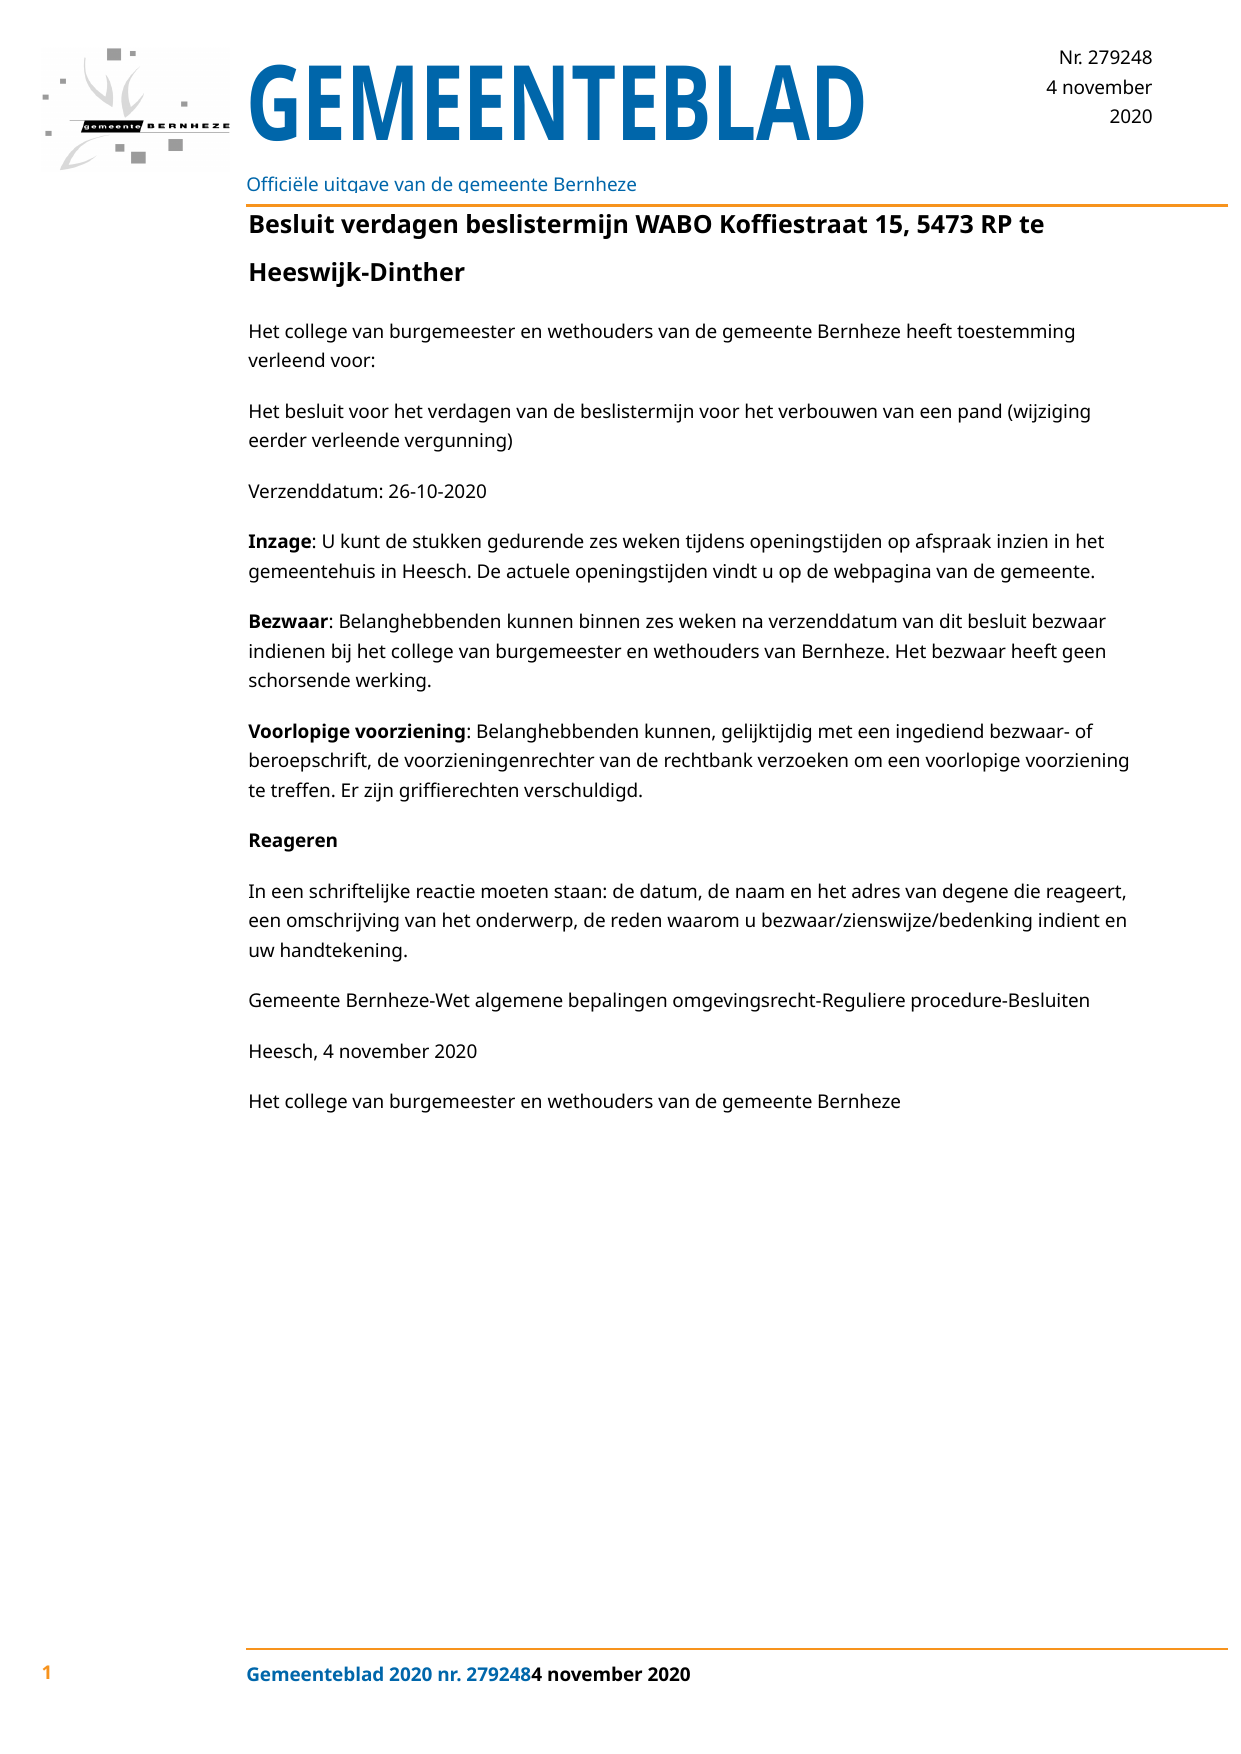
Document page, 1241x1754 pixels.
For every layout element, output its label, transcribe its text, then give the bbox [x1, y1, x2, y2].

text Bezwaar: Belanghebbenden kunnen binnen zes weken na verzenddatum van dit besluit bezwaar indienen bij het college van burgemeester en wethouders van Bernheze. Het bezwaar heeft geen schorsende werking. [248, 608, 1152, 693]
text Reageren [248, 827, 1152, 853]
text Het college van burgemeester en wethouders van de gemeente Bernheze heeft toestemming verleend voor: [248, 318, 1152, 373]
text Gemeente Bernheze-Wet algemene bepalingen omgevingsrecht-Reguliere procedure-Besluiten [248, 987, 1152, 1013]
text Inzage: U kunt de stukken gedurende zes weken tijdens openingstijden op afspraak inzien in het gemeentehuis in Heesch. De actuele openingstijden vindt u op de webpagina van de gemeente. [248, 528, 1152, 584]
text In een schriftelijke reactie moeten staan: de datum, de naam en het adres van degene die reageert, een omschrijving van het onderwerp, de reden waarom u bezwaar/zienswijze/bedenking indient en uw handtekening. [248, 878, 1152, 963]
text Het college van burgemeester en wethouders van de gemeente Bernheze [248, 1088, 1152, 1114]
picture [41, 47, 231, 172]
text Besluit verdagen beslistermijn WABO Koffiestraat 15, 5473 RP te Heeswijk-Dinther [248, 207, 1152, 288]
text Het besluit voor het verdagen van de beslistermijn voor het verbouwen van een pand (wijziging eerder verleende vergunning) [248, 398, 1152, 453]
text Voorlopige voorziening: Belanghebbenden kunnen, gelijktijdig met een ingediend bezwaar- of beroepschrift, de voorzieningenrechter van de rechtbank verzoeken om een voorlopige voorziening te treffen. Er zijn griffierechten verschuldigd. [248, 718, 1152, 803]
text Verzenddatum: 26-10-2020 [248, 478, 1152, 504]
text Heesch, 4 november 2020 [248, 1038, 1152, 1064]
